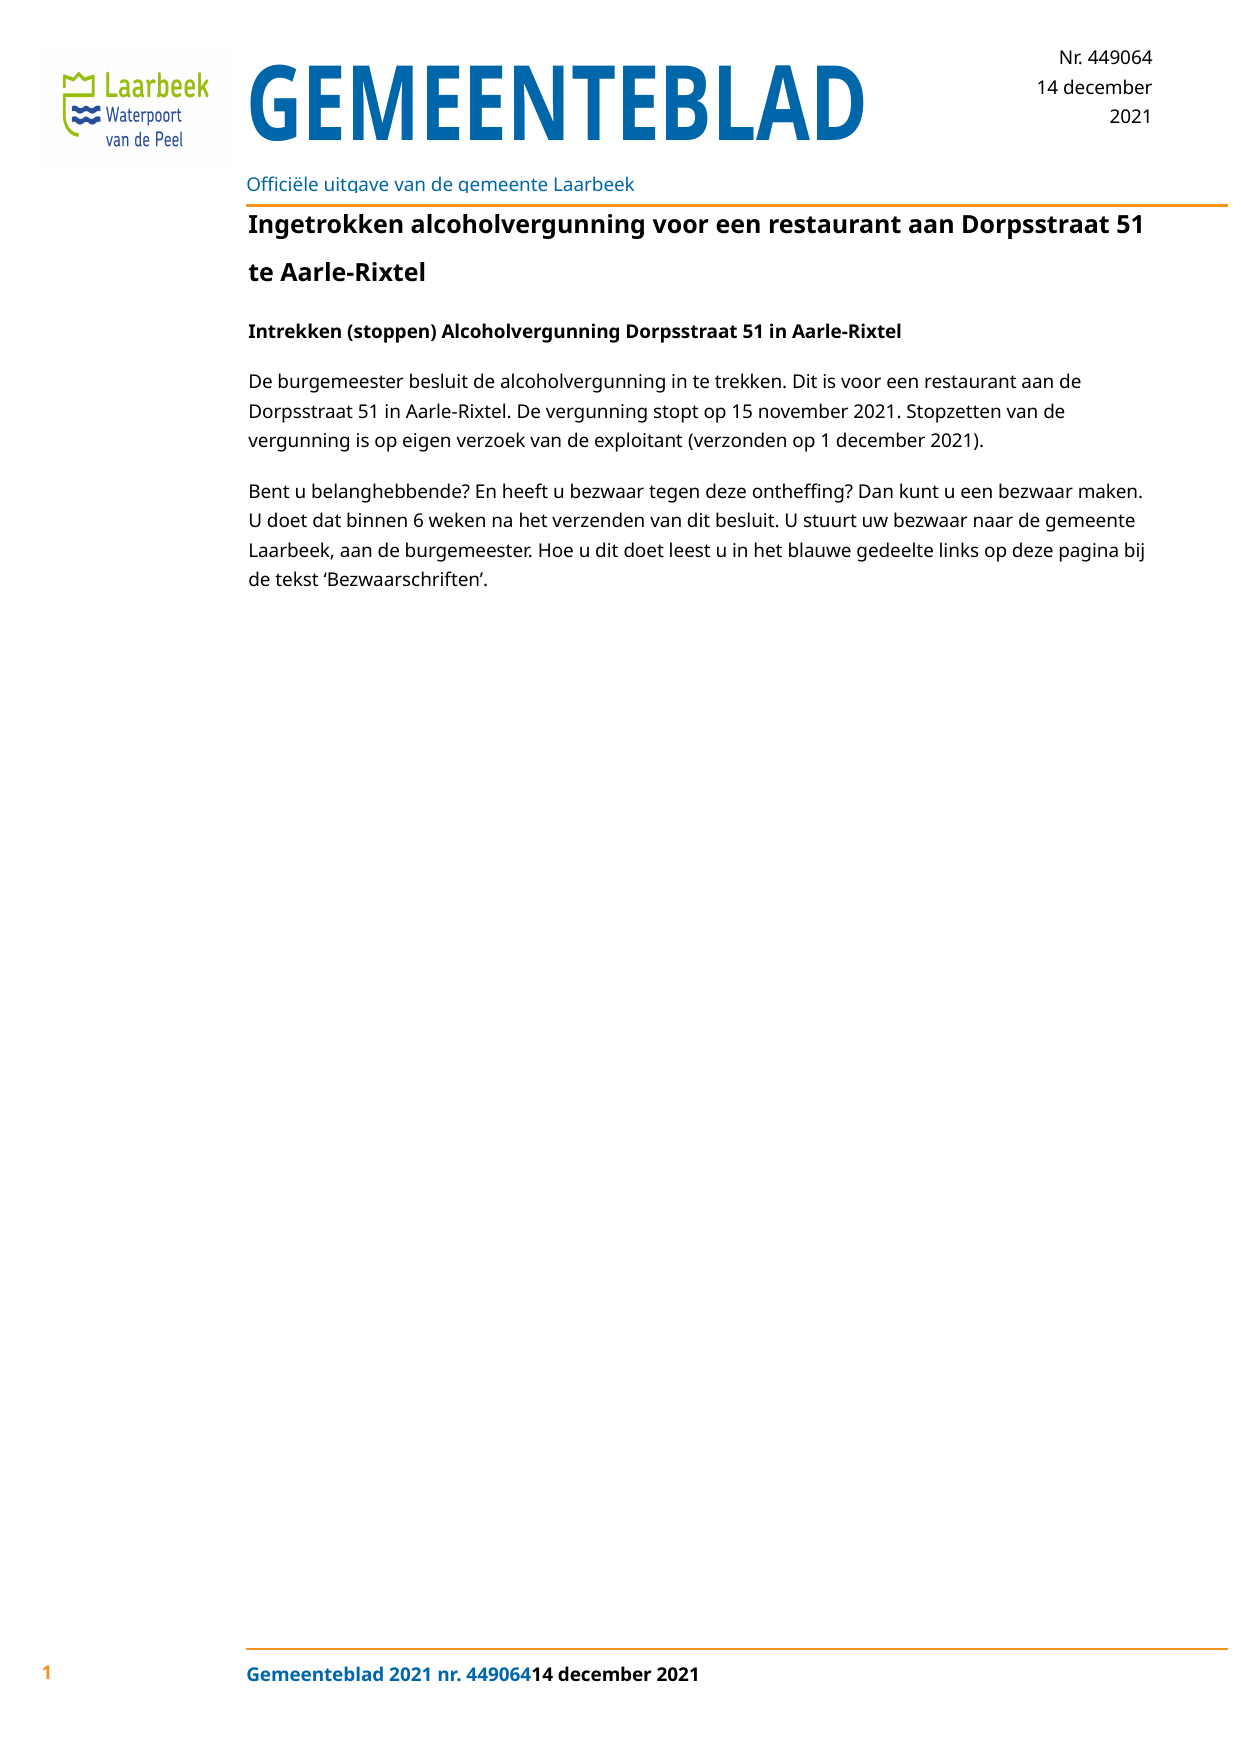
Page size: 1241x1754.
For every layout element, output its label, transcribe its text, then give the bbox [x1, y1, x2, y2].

text De burgemeester besluit de alcoholvergunning in te trekken. Dit is voor een restaurant aan de Dorpsstraat 51 in Aarle-Rixtel. De vergunning stopt op 15 november 2021. Stopzetten van de vergunning is op eigen verzoek van de exploitant (verzonden op 1 december 2021). [248, 368, 1152, 453]
text Ingetrokken alcoholvergunning voor een restaurant aan Dorpsstraat 51 te Aarle-Rixtel [248, 207, 1152, 288]
text Bent u belanghebbende? En heeft u bezwaar tegen deze ontheffing? Dan kunt u een bezwaar maken. U doet dat binnen 6 weken na het verzenden van dit besluit. U stuurt uw bezwaar naar de gemeente Laarbeek, aan de burgemeester. Hoe u dit doet leest u in het blauwe gedeelte links op deze pagina bij de tekst ‘Bezwaarschriften’. [248, 478, 1152, 592]
picture [41, 47, 231, 172]
text Intrekken (stoppen) Alcoholvergunning Dorpsstraat 51 in Aarle-Rixtel [248, 318, 1152, 344]
